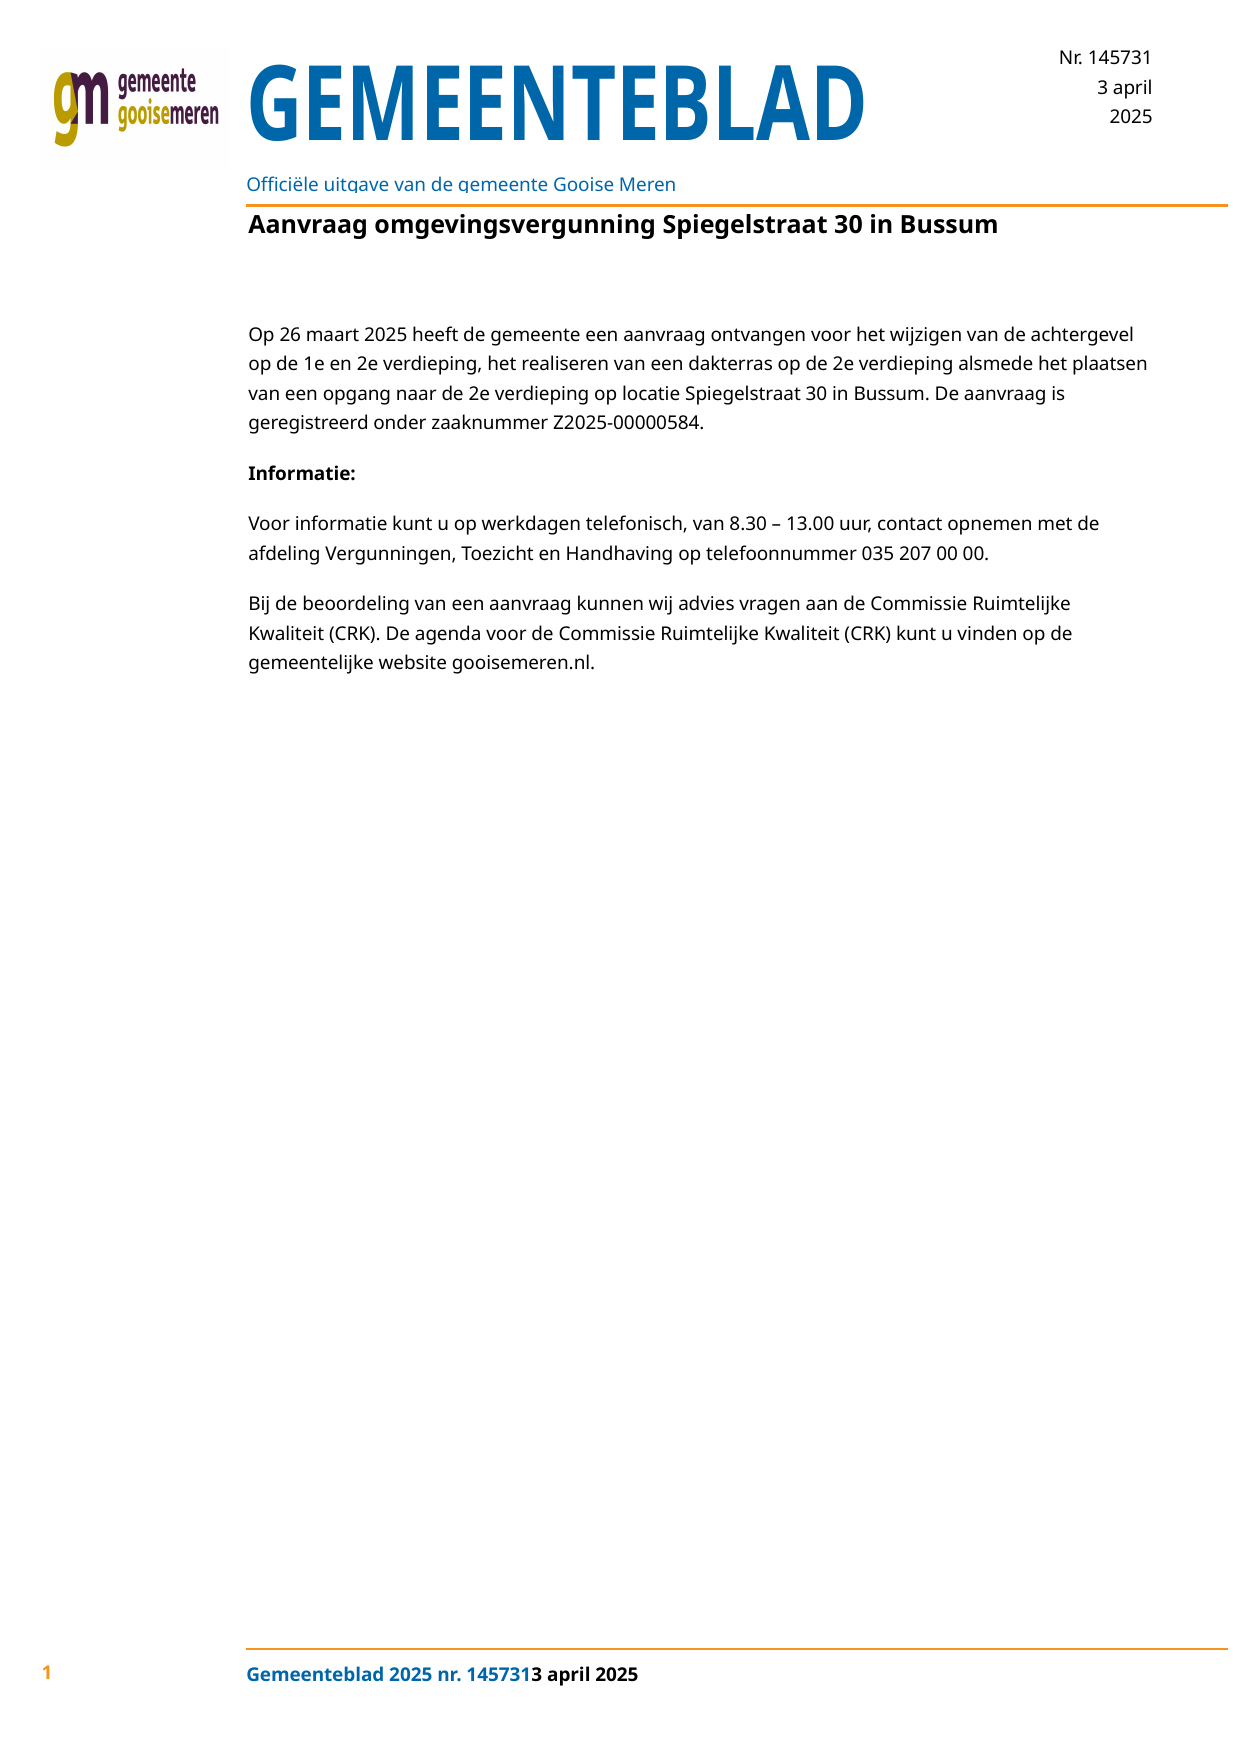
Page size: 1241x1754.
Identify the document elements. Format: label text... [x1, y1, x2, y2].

text Voor informatie kunt u op werkdagen telefonisch, van 8.30 – 13.00 uur, contact opnemen met de afdeling Vergunningen, Toezicht en Handhaving op telefoonnummer 035 207 00 00. [248, 510, 1152, 566]
text Bij de beoordeling van een aanvraag kunnen wij advies vragen aan de Commissie Ruimtelijke Kwaliteit (CRK). De agenda voor de Commissie Ruimtelijke Kwaliteit (CRK) kunt u vinden op de gemeentelijke website gooisemeren.nl. [248, 590, 1152, 675]
picture [41, 47, 231, 172]
text Aanvraag omgevingsvergunning Spiegelstraat 30 in Bussum [248, 207, 1152, 241]
text Op 26 maart 2025 heeft de gemeente een aanvraag ontvangen voor het wijzigen van de achtergevel op de 1e en 2e verdieping, het realiseren van een dakterras op de 2e verdieping alsmede het plaatsen van een opgang naar de 2e verdieping op locatie Spiegelstraat 30 in Bussum. De aanvraag is geregistreerd onder zaaknummer Z2025-00000584. [248, 321, 1152, 435]
text Informatie: [248, 460, 1152, 486]
